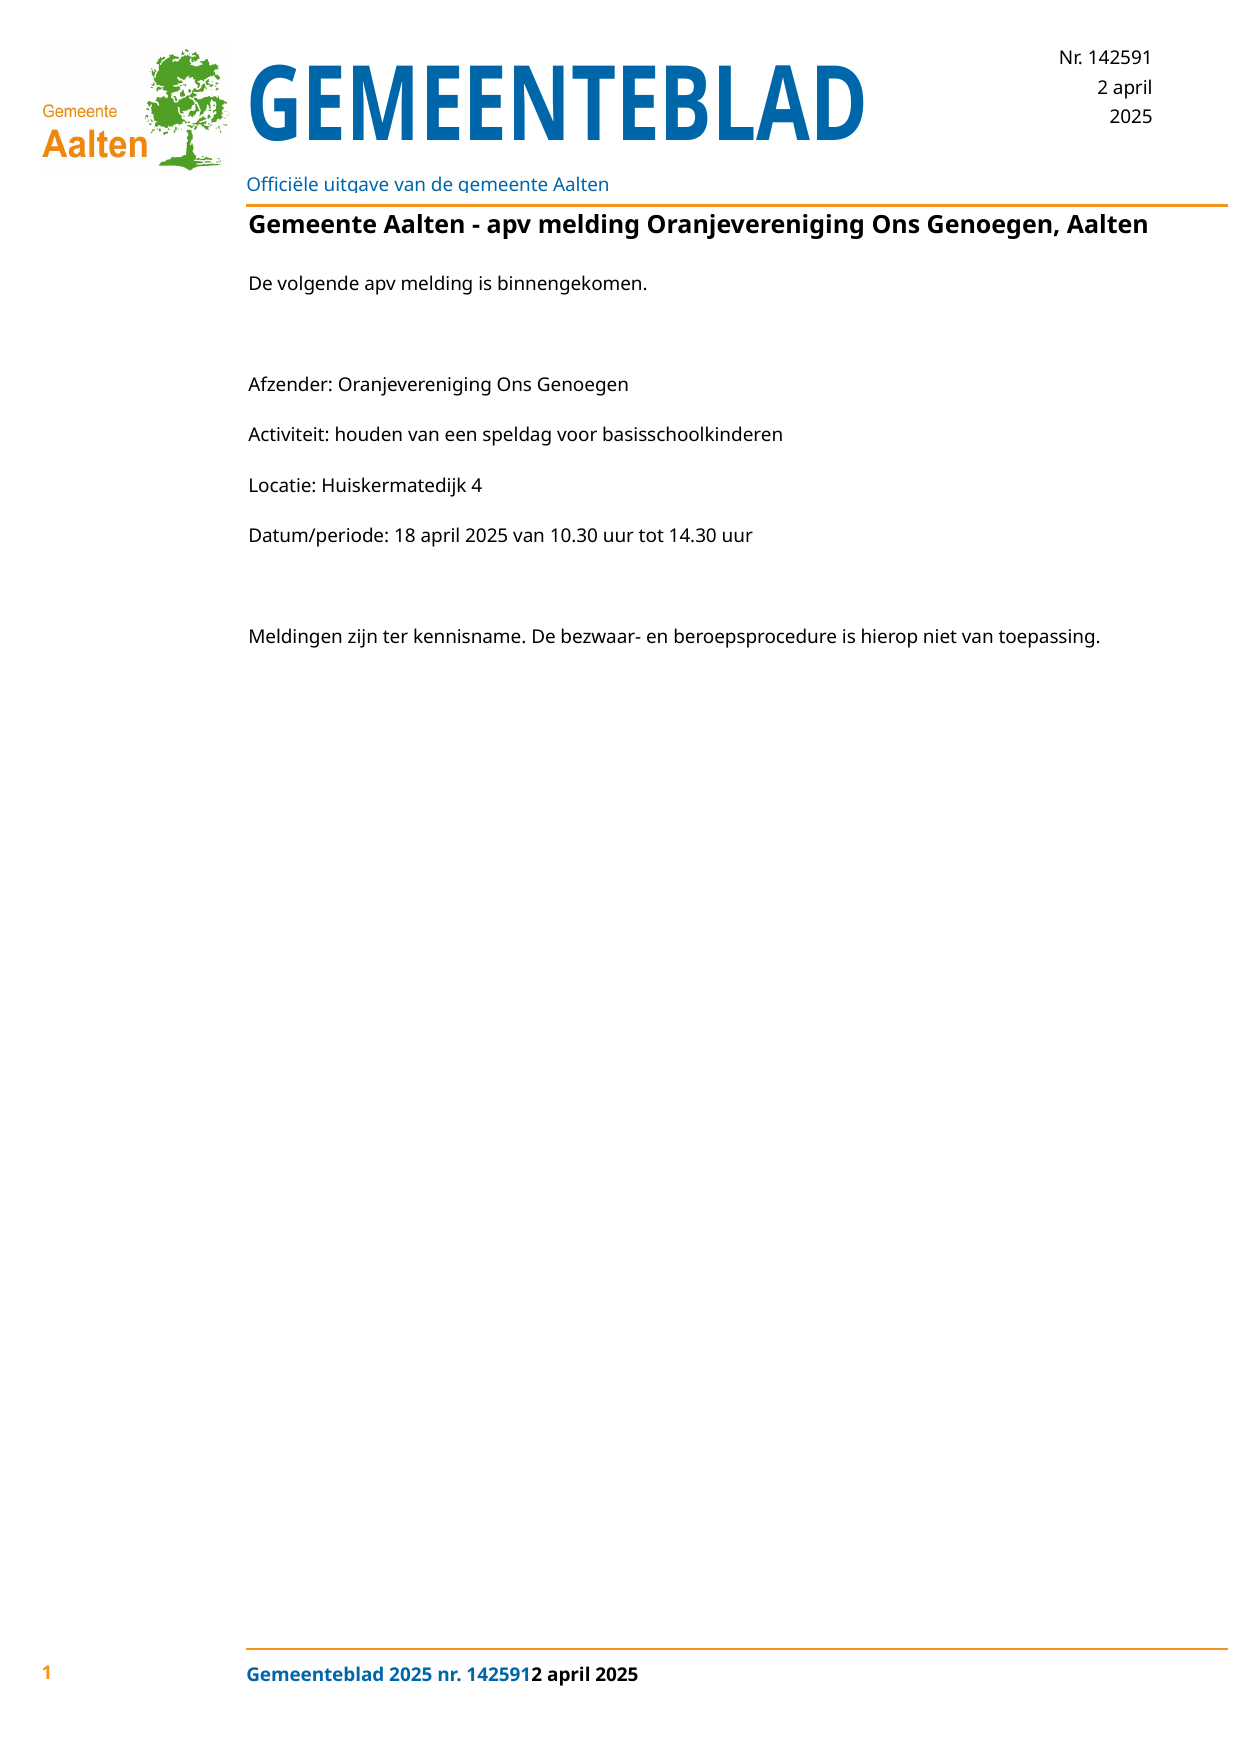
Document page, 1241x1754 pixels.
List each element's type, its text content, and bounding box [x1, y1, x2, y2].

text Datum/periode: 18 april 2025 van 10.30 uur tot 14.30 uur [248, 522, 1152, 548]
text Afzender: Oranjevereniging Ons Genoegen [248, 371, 1152, 397]
text Locatie: Huiskermatedijk 4 [248, 472, 1152, 498]
text Meldingen zijn ter kennisname. De bezwaar- en beroepsprocedure is hierop niet van toepassing. [248, 623, 1152, 649]
text Gemeente Aalten - apv melding Oranjevereniging Ons Genoegen, Aalten [248, 207, 1152, 241]
text De volgende apv melding is binnengekomen. [248, 270, 1152, 296]
picture [41, 47, 231, 172]
text Activiteit: houden van een speldag voor basisschoolkinderen [248, 422, 1152, 447]
